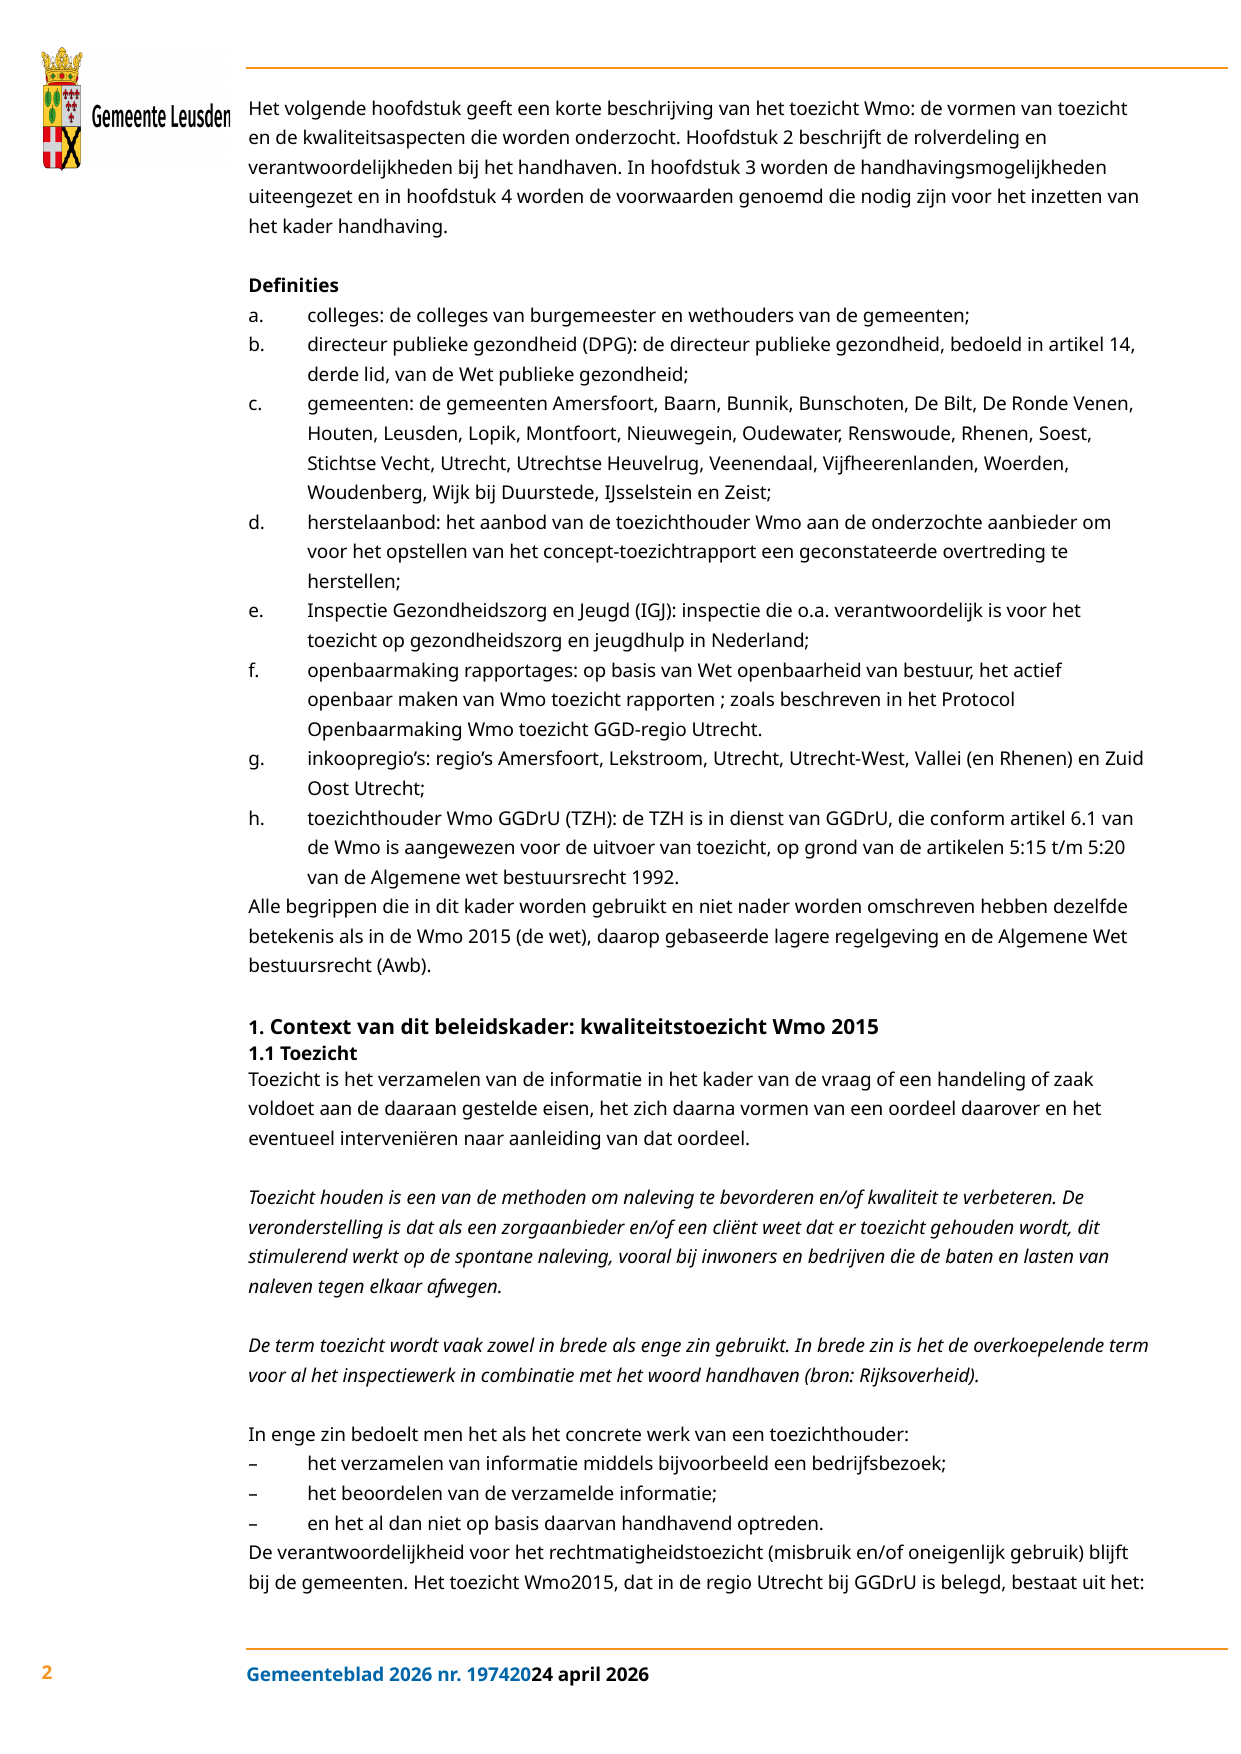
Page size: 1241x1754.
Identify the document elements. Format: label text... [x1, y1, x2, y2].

picture [41, 47, 231, 172]
text 1.1 Toezicht [248, 1040, 1152, 1066]
list inkoopregio’s: regio’s Amersfoort, Lekstroom, Utrecht, Utrecht-West, Vallei (en Rhenen) en Zuid Oost Utrecht; [248, 746, 1152, 801]
text Het volgende hoofdstuk geeft een korte beschrijving van het toezicht Wmo: de vormen van toezicht en de kwaliteitsaspecten die worden onderzocht. Hoofdstuk 2 beschrijft de rolverdeling en verantwoordelijkheden bij het handhaven. In hoofdstuk 3 worden de handhavingsmogelijkheden uiteengezet en in hoofdstuk 4 worden de voorwaarden genoemd die nodig zijn voor het inzetten van het kader handhaving. [248, 95, 1152, 239]
list het beoordelen van de verzamelde informatie; [248, 1480, 1152, 1506]
list en het al dan niet op basis daarvan handhavend optreden. [248, 1510, 1152, 1536]
text In enge zin bedoelt men het als het concrete werk van een toezichthouder: [248, 1421, 1152, 1447]
text Alle begrippen die in dit kader worden gebruikt en niet nader worden omschreven hebben dezelfde betekenis als in de Wmo 2015 (de wet), daarop gebaseerde lagere regelgeving en de Algemene Wet bestuursrecht (Awb). [248, 893, 1152, 978]
list colleges: de colleges van burgemeester en wethouders van de gemeenten; [248, 302, 1152, 328]
list herstelaanbod: het aanbod van de toezichthouder Wmo aan de onderzochte aanbieder om voor het opstellen van het concept-toezichtrapport een geconstateerde overtreding te herstellen; [248, 509, 1152, 594]
list toezichthouder Wmo GGDrU (TZH): de TZH is in dienst van GGDrU, die conform artikel 6.1 van de Wmo is aangewezen voor de uitvoer van toezicht, op grond van de artikelen 5:15 t/m 5:20 van de Algemene wet bestuursrecht 1992. [248, 805, 1152, 890]
list directeur publieke gezondheid (DPG): de directeur publieke gezondheid, bedoeld in artikel 14, derde lid, van de Wet publieke gezondheid; [248, 331, 1152, 387]
list openbaarmaking rapportages: op basis van Wet openbaarheid van bestuur, het actief openbaar maken van Wmo toezicht rapporten ; zoals beschreven in het Protocol Openbaarmaking Wmo toezicht GGD-regio Utrecht. [248, 657, 1152, 742]
text Toezicht is het verzamelen van de informatie in het kader van de vraag of een handeling of zaak voldoet aan de daaraan gestelde eisen, het zich daarna vormen van een oordeel daarover en het eventueel interveniëren naar aanleiding van dat oordeel. [248, 1066, 1152, 1151]
text Toezicht houden is een van de methoden om naleving te bevorderen en/of kwaliteit te verbeteren. De veronderstelling is dat als een zorgaanbieder en/of een cliënt weet dat er toezicht gehouden wordt, dit stimulerend werkt op de spontane naleving, vooral bij inwoners en bedrijven die de baten en lasten van naleven tegen elkaar afwegen. [248, 1184, 1152, 1299]
list gemeenten: de gemeenten Amersfoort, Baarn, Bunnik, Bunschoten, De Bilt, De Ronde Venen, Houten, Leusden, Lopik, Montfoort, Nieuwegein, Oudewater, Renswoude, Rhenen, Soest, Stichtse Vecht, Utrecht, Utrechtse Heuvelrug, Veenendaal, Vijfheerenlanden, Woerden, Woudenberg, Wijk bij Duurstede, IJsselstein en Zeist; [248, 391, 1152, 505]
text Definities [248, 272, 1152, 298]
text De verantwoordelijkheid voor het rechtmatigheidstoezicht (misbruik en/of oneigenlijk gebruik) blijft bij de gemeenten. Het toezicht Wmo2015, dat in de regio Utrecht bij GGDrU is belegd, bestaat uit het: [248, 1539, 1152, 1595]
text De term toezicht wordt vaak zowel in brede als enge zin gebruikt. In brede zin is het de overkoepelende term voor al het inspectiewerk in combinatie met het woord handhaven (bron: Rijksoverheid). [248, 1332, 1152, 1388]
text 1. Context van dit beleidskader: kwaliteitstoezicht Wmo 2015 [248, 1012, 1152, 1040]
list het verzamelen van informatie middels bijvoorbeeld een bedrijfsbezoek; [248, 1451, 1152, 1476]
list Inspectie Gezondheidszorg en Jeugd (IGJ): inspectie die o.a. verantwoordelijk is voor het toezicht op gezondheidszorg en jeugdhulp in Nederland; [248, 598, 1152, 653]
